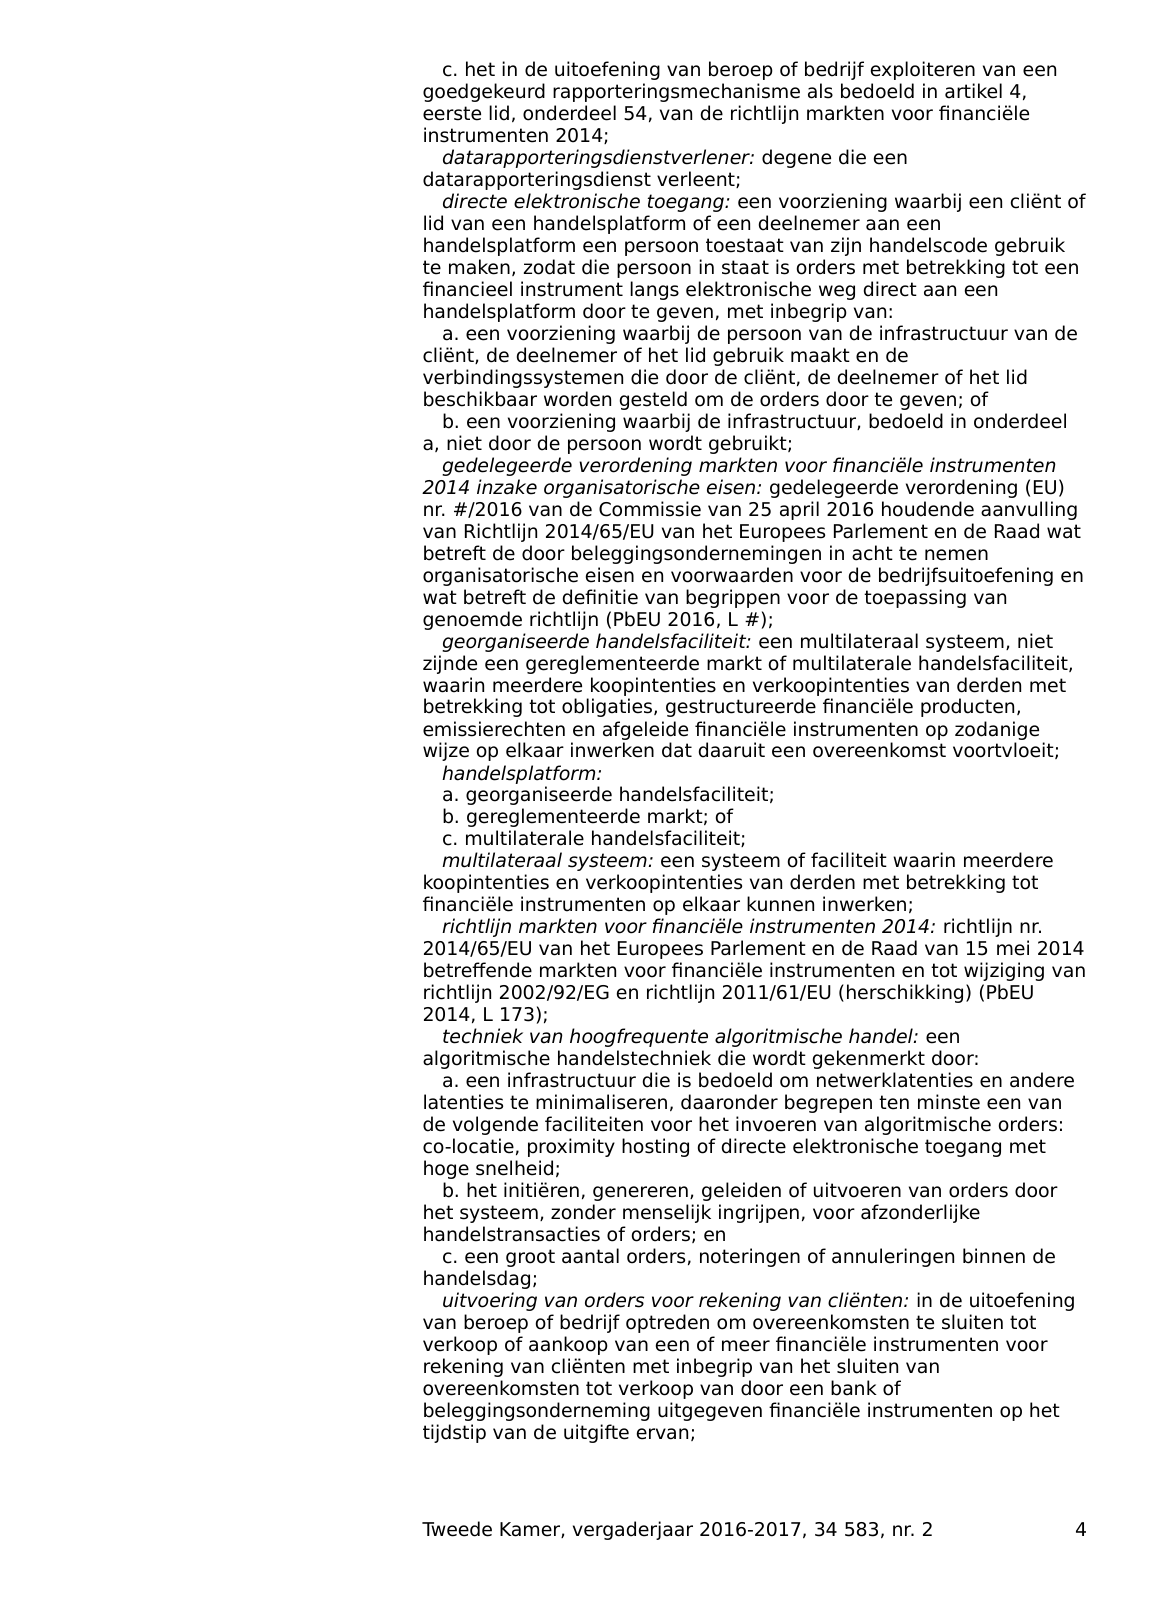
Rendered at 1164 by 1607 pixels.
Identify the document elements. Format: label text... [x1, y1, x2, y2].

text uitvoering van orders voor rekening van cliënten: in de uitoefening van beroep of bedrijf optreden om overeenkomsten te sluiten tot verkoop of aankoop van een of meer financiële instrumenten voor rekening van cliënten met inbegrip van het sluiten van overeenkomsten tot verkoop van door een bank of beleggingsonderneming uitgegeven financiële instrumenten op het tijdstip van de uitgifte ervan; [422, 1290, 1087, 1444]
text b. het initiëren, genereren, geleiden of uitvoeren van orders door het systeem, zonder menselijk ingrijpen, voor afzonderlijke handelstransacties of orders; en [422, 1180, 1087, 1246]
text a. een infrastructuur die is bedoeld om netwerklatenties en andere latenties te minimaliseren, daaronder begrepen ten minste een van de volgende faciliteiten voor het invoeren van algoritmische orders: co-locatie, proximity hosting of directe elektronische toegang met hoge snelheid; [422, 1070, 1087, 1180]
text directe elektronische toegang: een voorziening waarbij een cliënt of lid van een handelsplatform of een deelnemer aan een handelsplatform een persoon toestaat van zijn handelscode gebruik te maken, zodat die persoon in staat is orders met betrekking tot een financieel instrument langs elektronische weg direct aan een handelsplatform door te geven, met inbegrip van: [422, 191, 1087, 323]
text c. het in de uitoefening van beroep of bedrijf exploiteren van een goedgekeurd rapporteringsmechanisme als bedoeld in artikel 4, eerste lid, onderdeel 54, van de richtlijn markten voor financiële instrumenten 2014; [422, 59, 1087, 147]
text a. georganiseerde handelsfaciliteit; [422, 784, 1087, 806]
text handelsplatform: [422, 762, 1087, 784]
text b. gereglementeerde markt; of [422, 806, 1087, 828]
text datarapporteringsdienstverlener: degene die een datarapporteringsdienst verleent; [422, 147, 1087, 191]
text b. een voorziening waarbij de infrastructuur, bedoeld in onderdeel a, niet door de persoon wordt gebruikt; [422, 411, 1087, 455]
text a. een voorziening waarbij de persoon van de infrastructuur van de cliënt, de deelnemer of het lid gebruik maakt en de verbindingssystemen die door de cliënt, de deelnemer of het lid beschikbaar worden gesteld om de orders door te geven; of [422, 323, 1087, 411]
text techniek van hoogfrequente algoritmische handel: een algoritmische handelstechniek die wordt gekenmerkt door: [422, 1026, 1087, 1070]
text georganiseerde handelsfaciliteit: een multilateraal systeem, niet zijnde een gereglementeerde markt of multilaterale handelsfaciliteit, waarin meerdere koopintenties en verkoopintenties van derden met betrekking tot obligaties, gestructureerde financiële producten, emissierechten en afgeleide financiële instrumenten op zodanige wijze op elkaar inwerken dat daaruit een overeenkomst voortvloeit; [422, 631, 1087, 762]
text c. multilaterale handelsfaciliteit; [422, 828, 1087, 850]
text c. een groot aantal orders, noteringen of annuleringen binnen de handelsdag; [422, 1246, 1087, 1290]
text gedelegeerde verordening markten voor financiële instrumenten 2014 inzake organisatorische eisen: gedelegeerde verordening (EU) nr. #/2016 van de Commissie van 25 april 2016 houdende aanvulling van Richtlijn 2014/65/EU van het Europees Parlement en de Raad wat betreft de door beleggingsondernemingen in acht te nemen organisatorische eisen en voorwaarden voor de bedrijfsuitoefening en wat betreft de definitie van begrippen voor de toepassing van genoemde richtlijn (PbEU 2016, L #); [422, 455, 1087, 631]
text multilateraal systeem: een systeem of faciliteit waarin meerdere koopintenties en verkoopintenties van derden met betrekking tot financiële instrumenten op elkaar kunnen inwerken; [422, 850, 1087, 916]
text richtlijn markten voor financiële instrumenten 2014: richtlijn nr. 2014/65/EU van het Europees Parlement en de Raad van 15 mei 2014 betreffende markten voor financiële instrumenten en tot wijziging van richtlijn 2002/92/EG en richtlijn 2011/61/EU (herschikking) (PbEU 2014, L 173); [422, 916, 1087, 1026]
